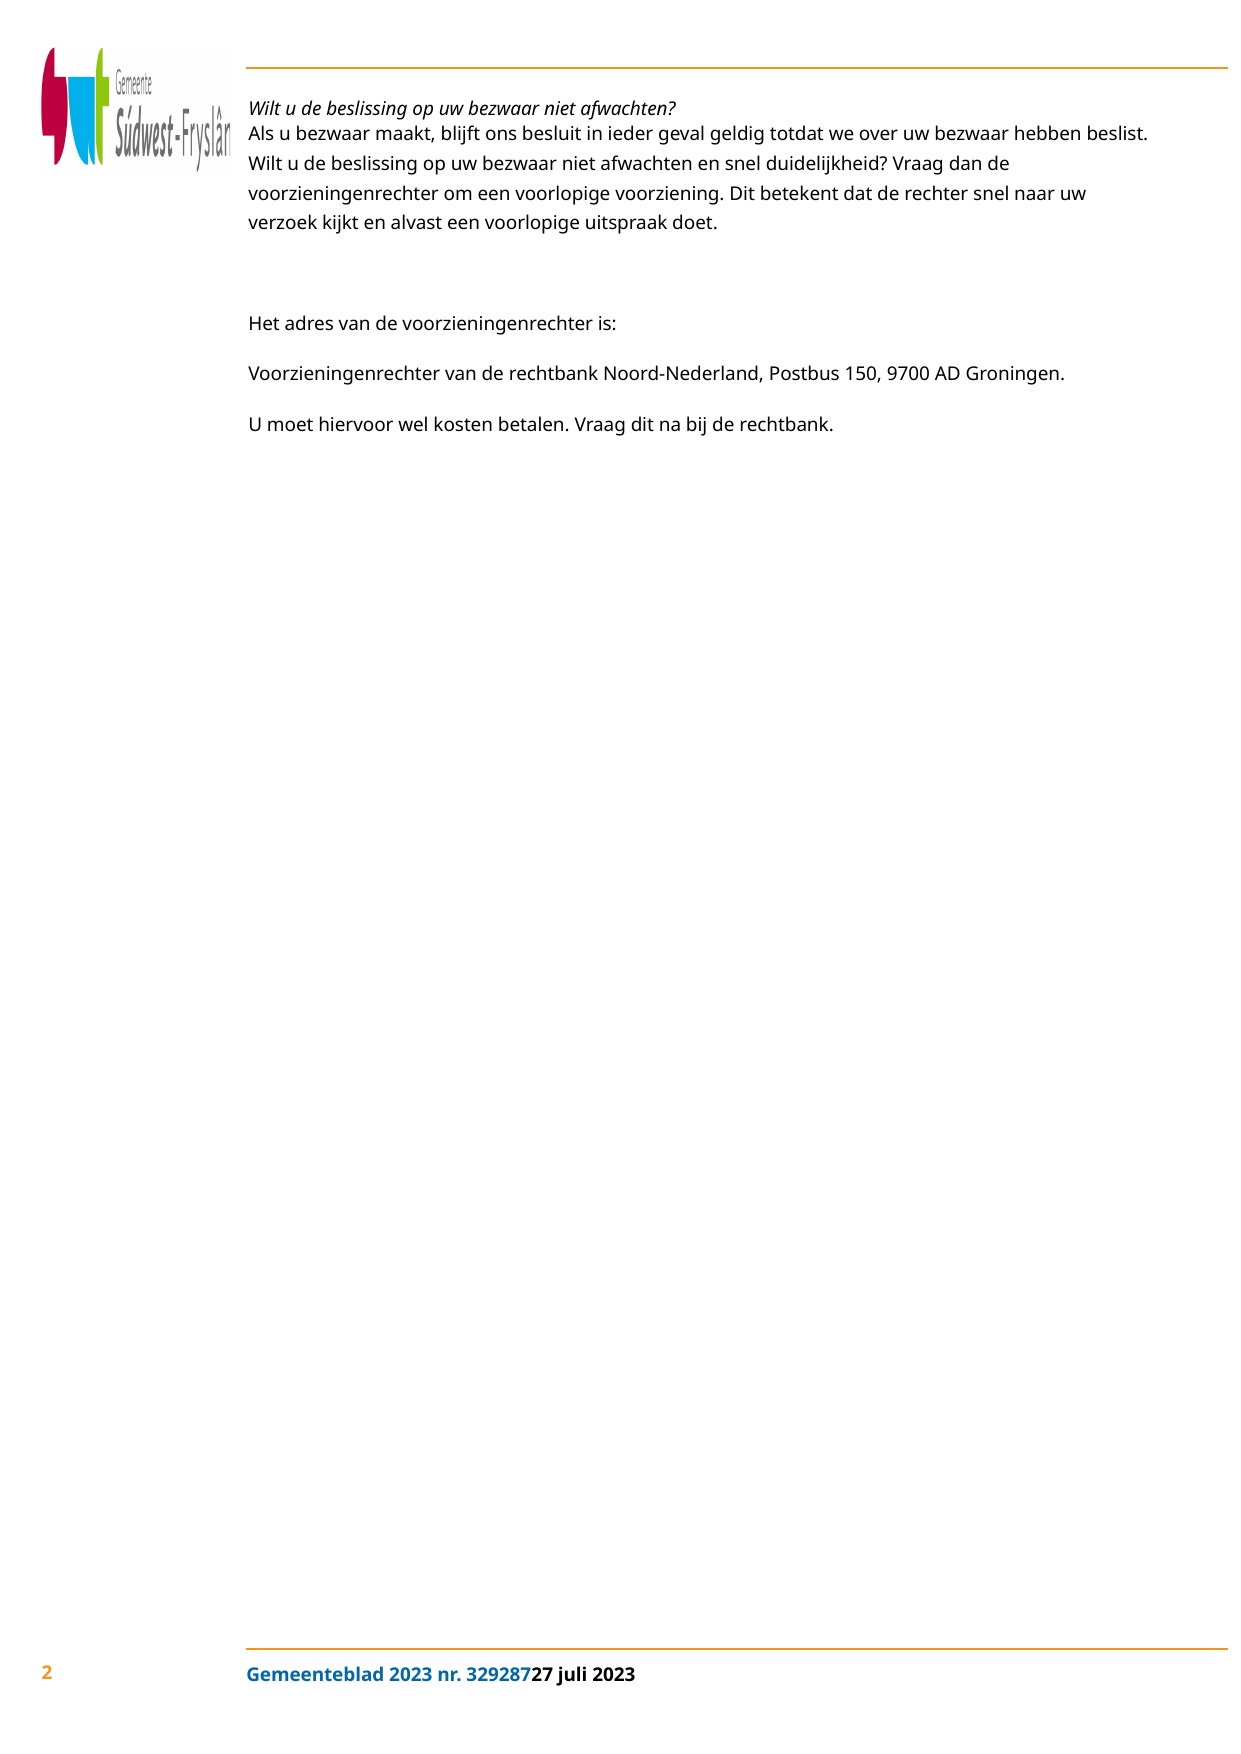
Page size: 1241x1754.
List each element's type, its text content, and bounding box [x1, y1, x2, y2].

text Wilt u de beslissing op uw bezwaar niet afwachten? [248, 95, 1152, 121]
text Het adres van de voorzieningenrechter is: [248, 310, 1152, 336]
picture [41, 47, 231, 172]
text Voorzieningenrechter van de rechtbank Noord-Nederland, Postbus 150, 9700 AD Groningen. [248, 361, 1152, 386]
text U moet hiervoor wel kosten betalen. Vraag dit na bij de rechtbank. [248, 411, 1152, 437]
text Als u bezwaar maakt, blijft ons besluit in ieder geval geldig totdat we over uw bezwaar hebben beslist. Wilt u de beslissing op uw bezwaar niet afwachten en snel duidelijkheid? Vraag dan de voorzieningenrechter om een voorlopige voorziening. Dit betekent dat de rechter snel naar uw verzoek kijkt en alvast een voorlopige uitspraak doet. [248, 121, 1152, 235]
